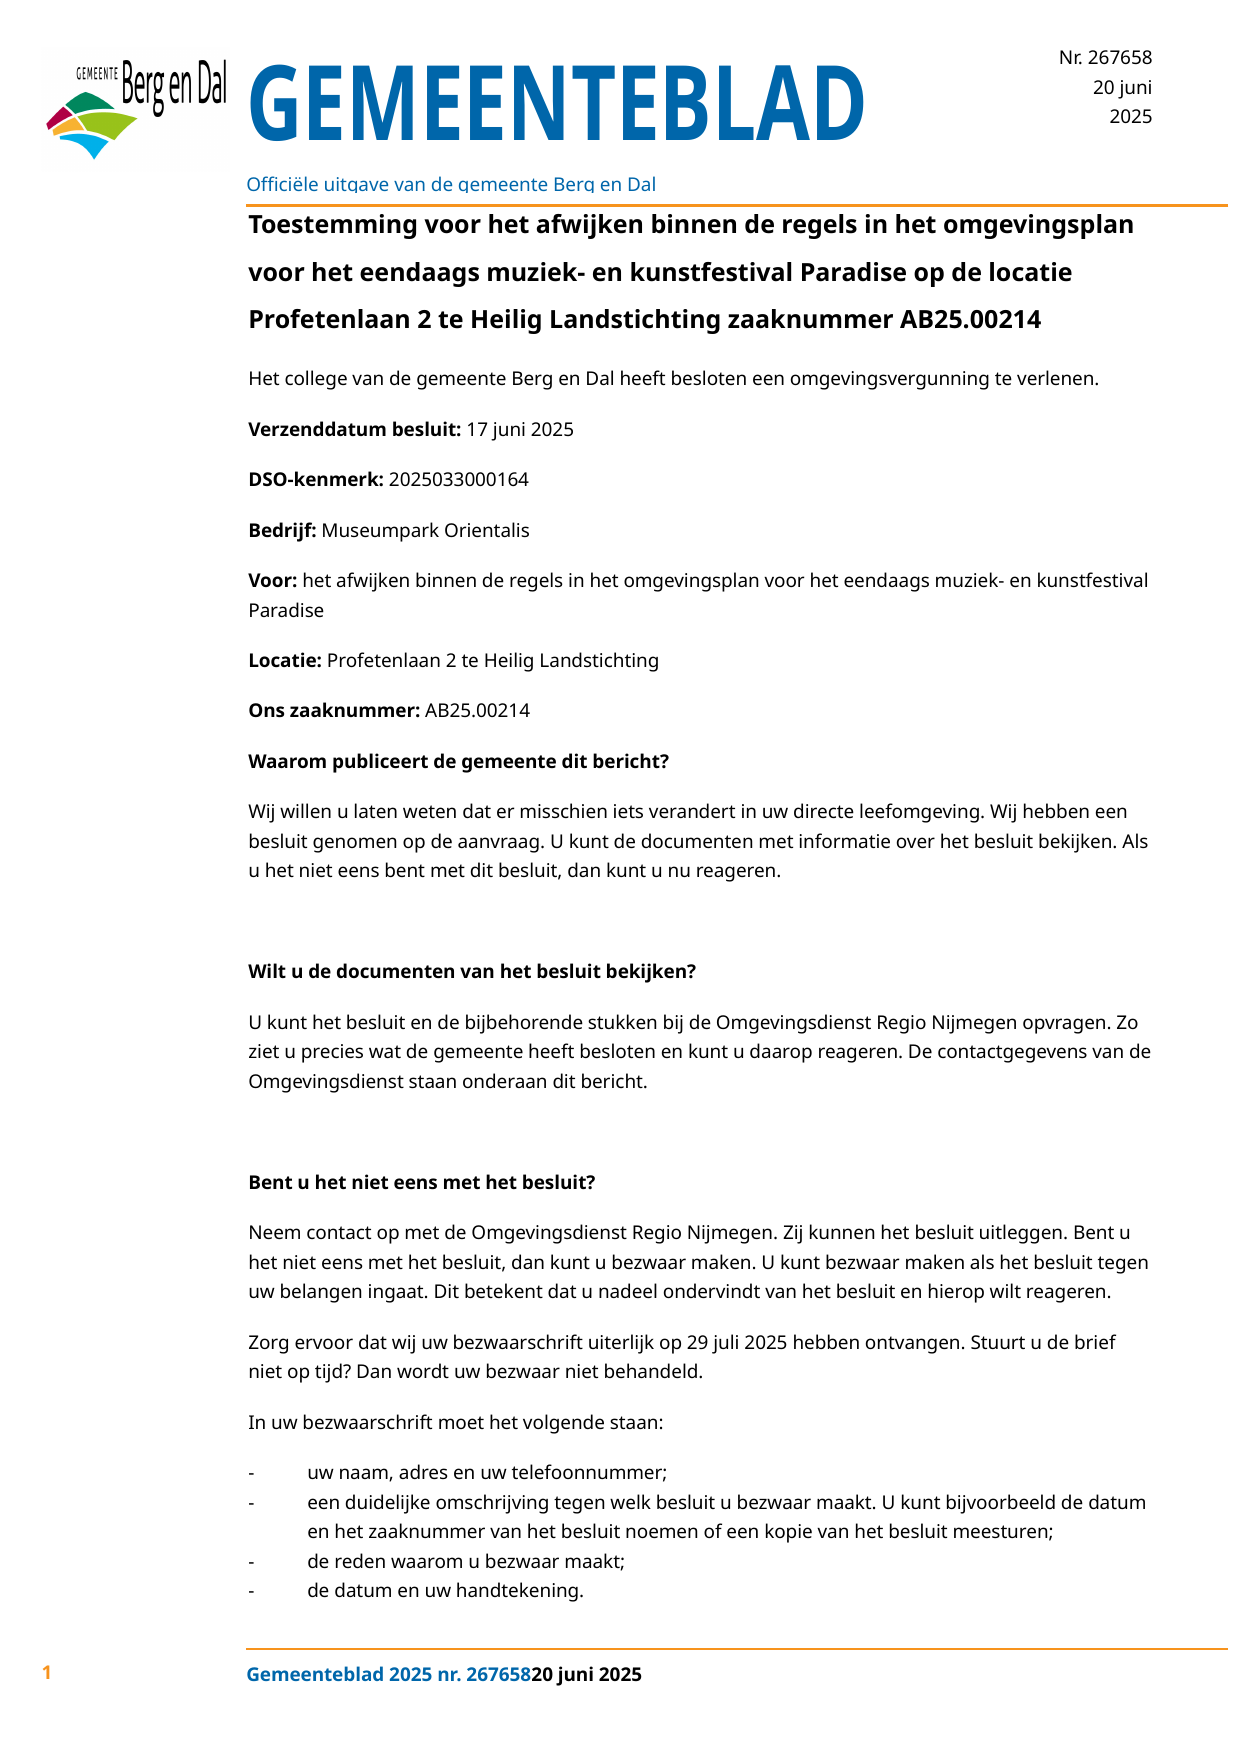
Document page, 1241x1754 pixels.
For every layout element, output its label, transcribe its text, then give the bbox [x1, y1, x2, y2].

text Toestemming voor het afwijken binnen de regels in het omgevingsplan voor het eendaags muziek- en kunstfestival Paradise op de locatie Profetenlaan 2 te Heilig Landstichting zaaknummer AB25.00214 [248, 207, 1152, 336]
text Wij willen u laten weten dat er misschien iets verandert in uw directe leefomgeving. Wij hebben een besluit genomen op de aanvraag. U kunt de documenten met informatie over het besluit bekijken. Als u het niet eens bent met dit besluit, dan kunt u nu reageren. [248, 798, 1152, 883]
text DSO-kenmerk: 2025033000164 [248, 466, 1152, 492]
text Verzenddatum besluit: 17 juni 2025 [248, 416, 1152, 442]
text Neem contact op met de Omgevingsdienst Regio Nijmegen. Zij kunnen het besluit uitleggen. Bent u het niet eens met het besluit, dan kunt u bezwaar maken. U kunt bezwaar maken als het besluit tegen uw belangen ingaat. Dit betekent dat u nadeel ondervindt van het besluit en hierop wilt reageren. [248, 1219, 1152, 1304]
list een duidelijke omschrijving tegen welk besluit u bezwaar maakt. U kunt bijvoorbeeld de datum en het zaaknummer van het besluit noemen of een kopie van het besluit meesturen; [248, 1489, 1152, 1544]
text Locatie: Profetenlaan 2 te Heilig Landstichting [248, 647, 1152, 673]
list de reden waarom u bezwaar maakt; [248, 1548, 1152, 1574]
text Ons zaaknummer: AB25.00214 [248, 698, 1152, 723]
text Bent u het niet eens met het besluit? [248, 1169, 1152, 1194]
text In uw bezwaarschrift moet het volgende staan: [248, 1409, 1152, 1434]
picture [41, 47, 231, 172]
text Bedrijf: Museumpark Orientalis [248, 517, 1152, 542]
text Voor: het afwijken binnen de regels in het omgevingsplan voor het eendaags muziek- en kunstfestival Paradise [248, 567, 1152, 622]
text U kunt het besluit en de bijbehorende stukken bij de Omgevingsdienst Regio Nijmegen opvragen. Zo ziet u precies wat de gemeente heeft besloten en kunt u daarop reageren. De contactgegevens van de Omgevingsdienst staan onderaan dit bericht. [248, 1009, 1152, 1094]
list uw naam, adres en uw telefoonnummer; [248, 1459, 1152, 1485]
text Het college van de gemeente Berg en Dal heeft besloten een omgevingsvergunning te verlenen. [248, 366, 1152, 391]
text Wilt u de documenten van het besluit bekijken? [248, 958, 1152, 984]
text Waarom publiceert de gemeente dit bericht? [248, 748, 1152, 774]
text Zorg ervoor dat wij uw bezwaarschrift uiterlijk op 29 juli 2025 hebben ontvangen. Stuurt u de brief niet op tijd? Dan wordt uw bezwaar niet behandeld. [248, 1329, 1152, 1384]
list de datum en uw handtekening. [248, 1578, 1152, 1603]
